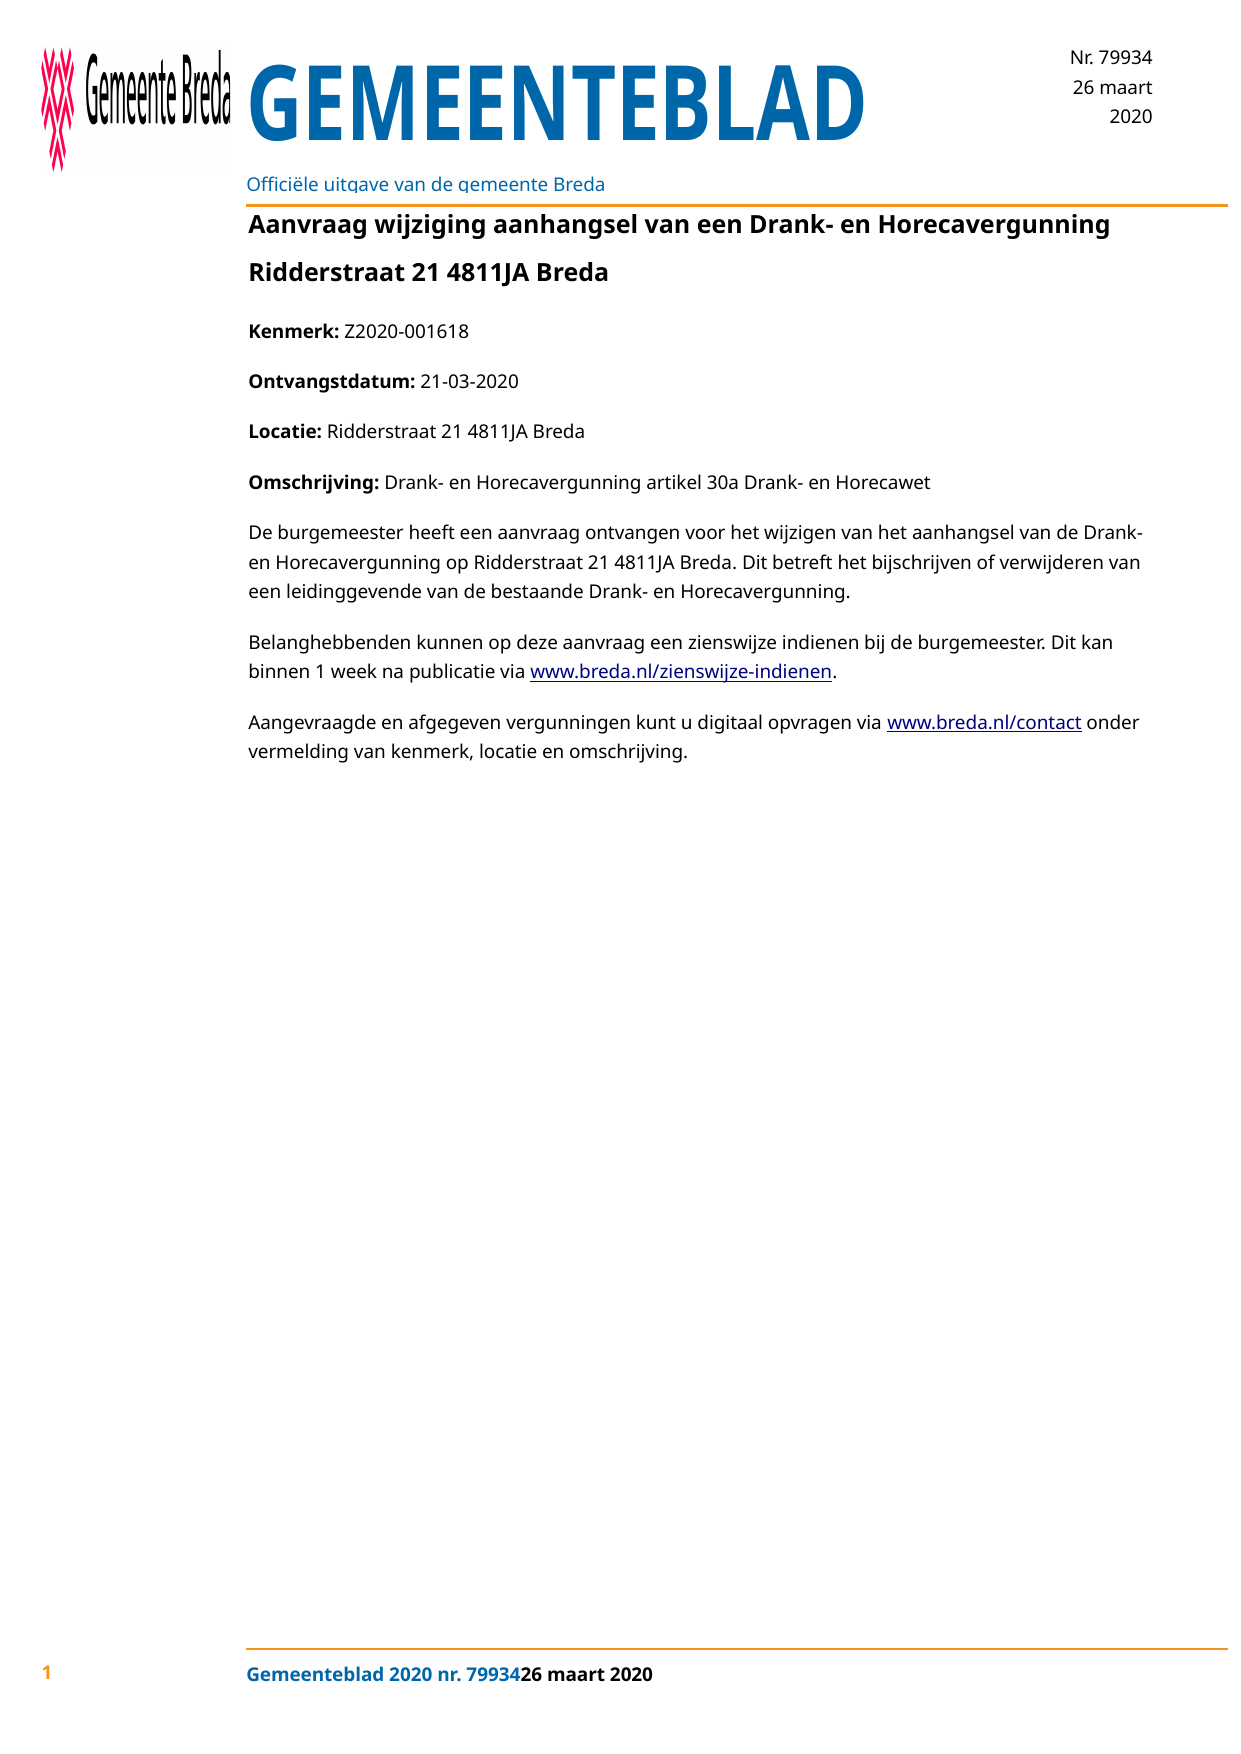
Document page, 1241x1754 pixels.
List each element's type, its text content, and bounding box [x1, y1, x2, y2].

text Kenmerk: Z2020-001618 [248, 318, 1152, 344]
text De burgemeester heeft een aanvraag ontvangen voor het wijzigen van het aanhangsel van de Drank- en Horecavergunning op Ridderstraat 21 4811JA Breda. Dit betreft het bijschrijven of verwijderen van een leidinggevende van de bestaande Drank- en Horecavergunning. [248, 519, 1152, 604]
text Aangevraagde en afgegeven vergunningen kunt u digitaal opvragen via www.breda.nl/contact onder vermelding van kenmerk, locatie en omschrijving. [248, 709, 1152, 764]
text Belanghebbenden kunnen op deze aanvraag een zienswijze indienen bij de burgemeester. Dit kan binnen 1 week na publicatie via www.breda.nl/zienswijze-indienen. [248, 629, 1152, 684]
picture [41, 47, 231, 172]
text Ontvangstdatum: 21-03-2020 [248, 368, 1152, 394]
text Omschrijving: Drank- en Horecavergunning artikel 30a Drank- en Horecawet [248, 469, 1152, 495]
text Locatie: Ridderstraat 21 4811JA Breda [248, 419, 1152, 444]
text Aanvraag wijziging aanhangsel van een Drank- en Horecavergunning Ridderstraat 21 4811JA Breda [248, 207, 1152, 288]
